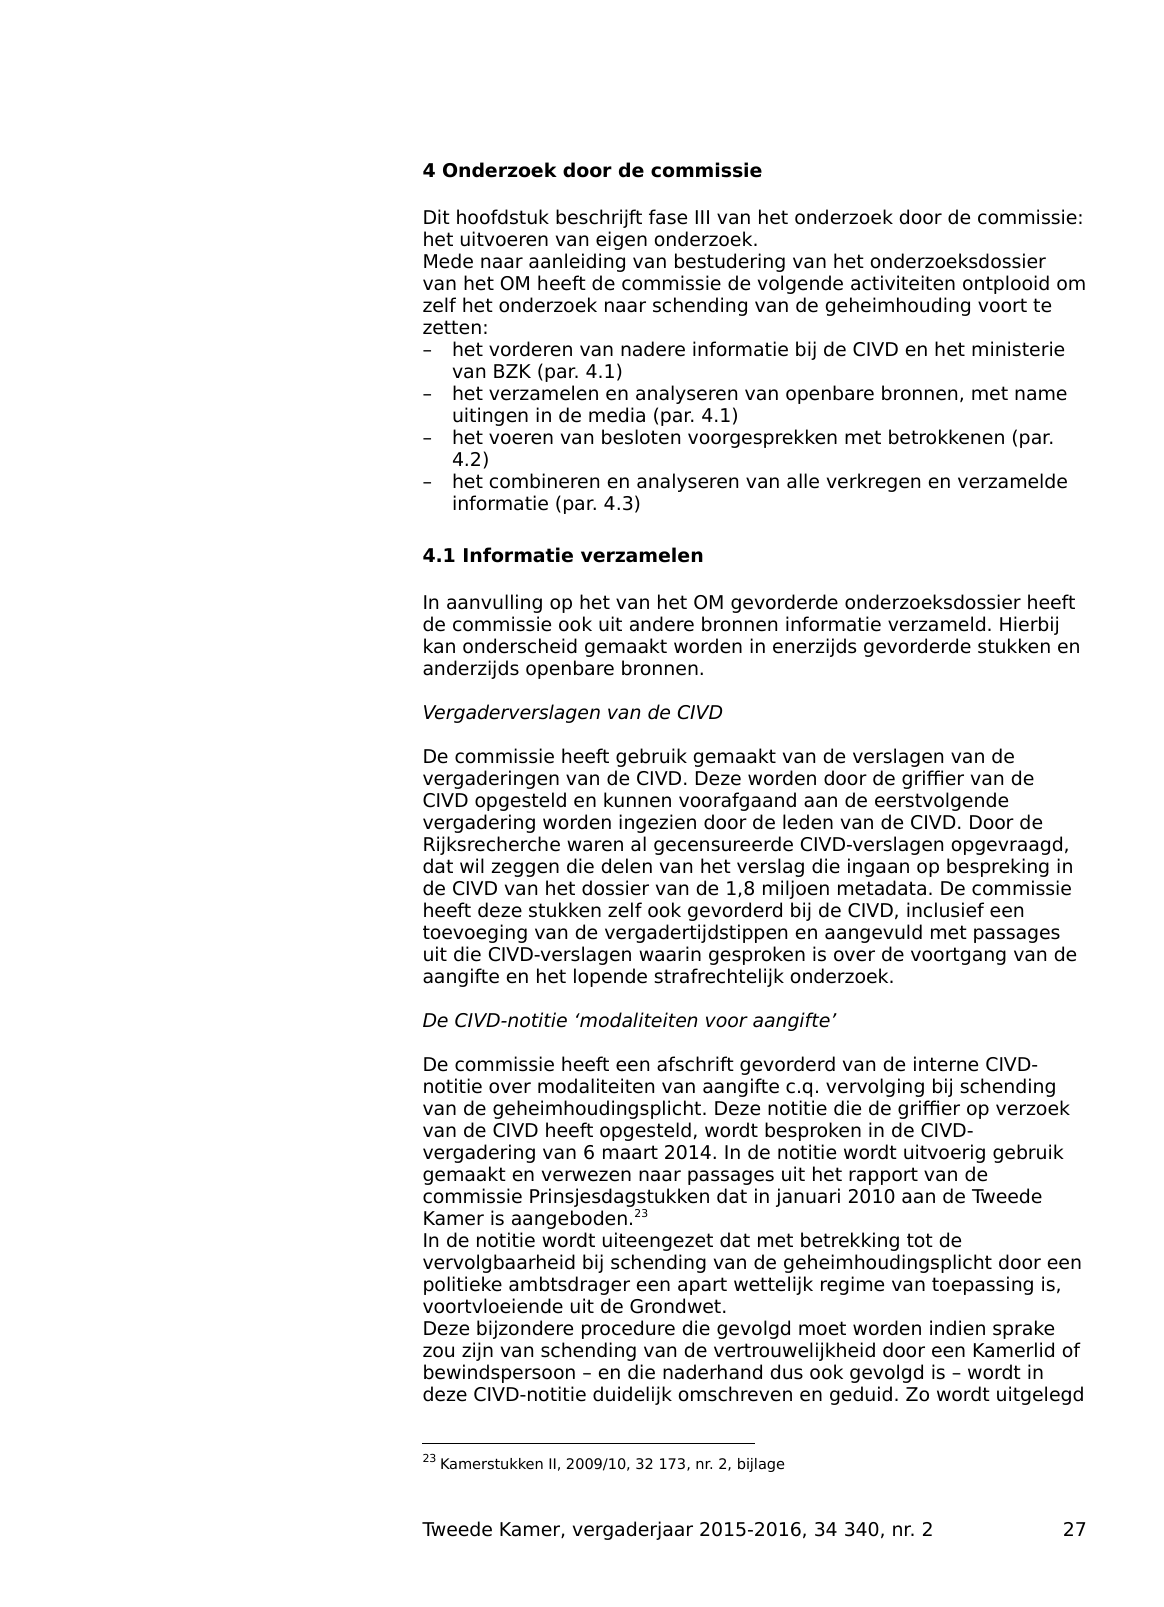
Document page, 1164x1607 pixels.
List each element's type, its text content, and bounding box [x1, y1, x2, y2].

subtitle 4.1 Informatie verzamelen [422, 544, 1087, 567]
text Deze bijzondere procedure die gevolgd moet worden indien sprake zou zijn van schending van de vertrouwelijkheid door een Kamerlid of bewindspersoon – en die naderhand dus ook gevolgd is – wordt in deze CIVD-notitie duidelijk omschreven en geduid. Zo wordt uitgelegd [422, 1318, 1087, 1406]
text – het verzamelen en analyseren van openbare bronnen, met name uitingen in de media (par. 4.1) [422, 383, 1087, 427]
text De commissie heeft een afschrift gevorderd van de interne CIVD-notitie over modaliteiten van aangifte c.q. vervolging bij schending van de geheimhoudingsplicht. Deze notitie die de griffier op verzoek van de CIVD heeft opgesteld, wordt besproken in de CIVD-vergadering van 6 maart 2014. In de notitie wordt uitvoerig gebruik gemaakt en verwezen naar passages uit het rapport van de commissie Prinsjesdagstukken dat in januari 2010 aan de Tweede Kamer is aangeboden. [422, 1054, 1087, 1230]
text In aanvulling op het van het OM gevorderde onderzoeksdossier heeft de commissie ook uit andere bronnen informatie verzameld. Hierbij kan onderscheid gemaakt worden in enerzijds gevorderde stukken en anderzijds openbare bronnen. [422, 592, 1087, 679]
text Mede naar aanleiding van bestudering van het onderzoeksdossier van het OM heeft de commissie de volgende activiteiten ontplooid om zelf het onderzoek naar schending van de geheimhouding voort te zetten: [422, 251, 1087, 339]
text – het voeren van besloten voorgesprekken met betrokkenen (par. 4.2) [422, 427, 1087, 471]
text – het vorderen van nadere informatie bij de CIVD en het ministerie van BZK (par. 4.1) [422, 339, 1087, 383]
text In de notitie wordt uiteengezet dat met betrekking tot de vervolgbaarheid bij schending van de geheimhoudingsplicht door een politieke ambtsdrager een apart wettelijk regime van toepassing is, voortvloeiende uit de Grondwet. [422, 1230, 1087, 1318]
subtitle De CIVD-notitie ‘modaliteiten voor aangifte’ [422, 1010, 1087, 1032]
subtitle 4 Onderzoek door de commissie [422, 160, 1087, 182]
text – het combineren en analyseren van alle verkregen en verzamelde informatie (par. 4.3) [422, 471, 1087, 514]
text De commissie heeft gebruik gemaakt van de verslagen van de vergaderingen van de CIVD. Deze worden door de griffier van de CIVD opgesteld en kunnen voorafgaand aan de eerstvolgende vergadering worden ingezien door de leden van de CIVD. Door de Rijksrecherche waren al gecensureerde CIVD-verslagen opgevraagd, dat wil zeggen die delen van het verslag die ingaan op bespreking in de CIVD van het dossier van de 1,8 miljoen metadata. De commissie heeft deze stukken zelf ook gevorderd bij de CIVD, inclusief een toevoeging van de vergadertijdstippen en aangevuld met passages uit die CIVD-verslagen waarin gesproken is over de voortgang van de aangifte en het lopende strafrechtelijk onderzoek. [422, 746, 1087, 988]
subtitle Vergaderverslagen van de CIVD [422, 702, 1087, 724]
text Kamerstukken II, 2009/10, 32 173, nr. 2, bijlage [422, 1452, 1087, 1474]
text Dit hoofdstuk beschrijft fase III van het onderzoek door de commissie: het uitvoeren van eigen onderzoek. [422, 207, 1087, 251]
